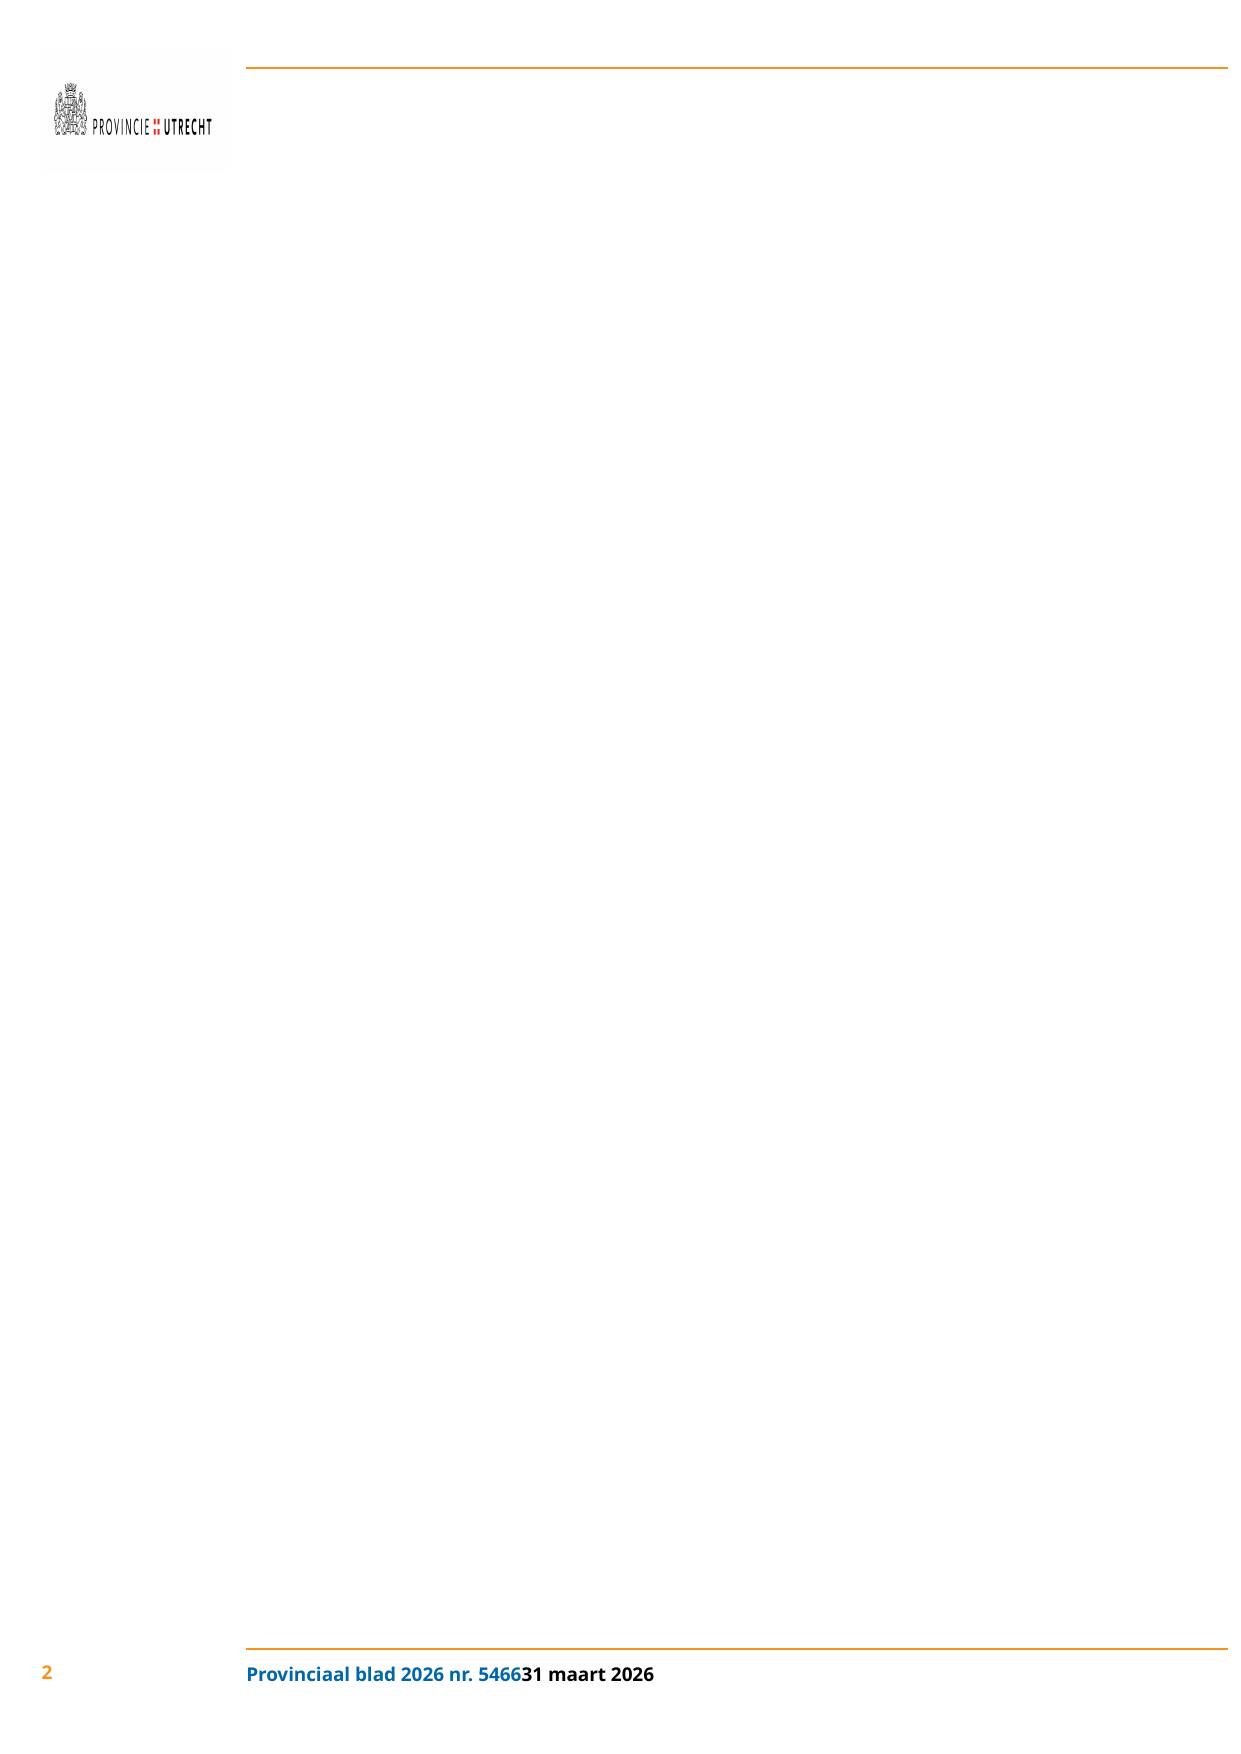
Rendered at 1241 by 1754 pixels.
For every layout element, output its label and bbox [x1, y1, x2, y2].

picture [41, 47, 231, 172]
